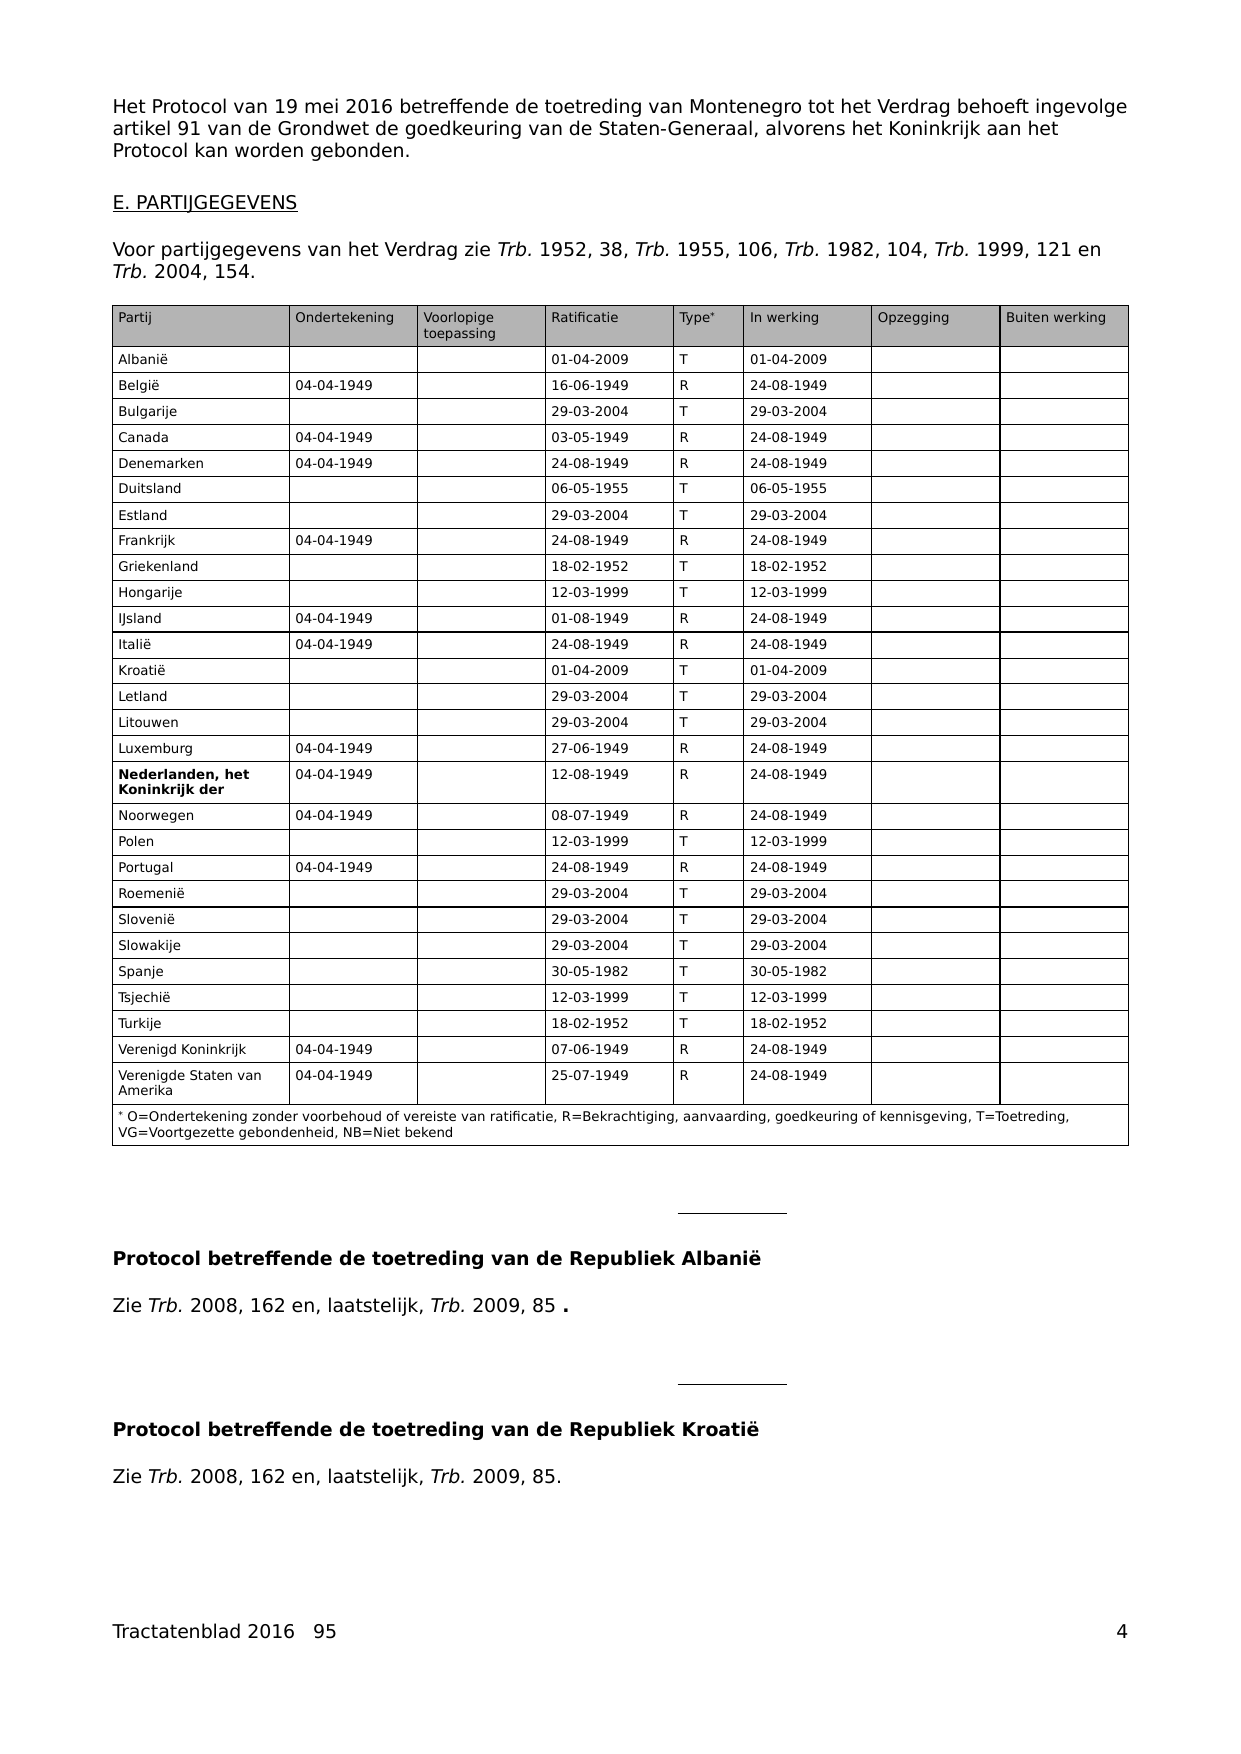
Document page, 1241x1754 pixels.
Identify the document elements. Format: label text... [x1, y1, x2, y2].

table_cell T [674, 684, 743, 709]
table_cell [418, 529, 545, 554]
table_cell 24-08-1949 [744, 373, 871, 398]
table_cell [1001, 659, 1128, 683]
table_cell 04-04-1949 [290, 762, 417, 803]
table_cell Tsjechië [113, 985, 289, 1010]
table_cell 24-08-1949 [546, 451, 673, 476]
table_cell [872, 1011, 999, 1036]
table_cell Verenigd Koninkrijk [113, 1037, 289, 1062]
table_cell T [674, 830, 743, 854]
table_cell [418, 856, 545, 880]
table_cell [1001, 933, 1128, 958]
table_cell [1001, 959, 1128, 984]
table_cell 27-06-1949 [546, 736, 673, 761]
table_cell [418, 736, 545, 761]
table_cell Albanië [113, 347, 289, 372]
table_cell 18-02-1952 [546, 555, 673, 579]
subtitle Protocol betreffende de toetreding van de Republiek Kroatië [112, 1419, 1128, 1441]
table_cell 24-08-1949 [744, 1037, 871, 1062]
table_cell 24-08-1949 [744, 1063, 871, 1103]
table_cell [1001, 633, 1128, 657]
table_cell [290, 1011, 417, 1036]
table_cell 29-03-2004 [744, 881, 871, 906]
table_cell [290, 881, 417, 906]
table_cell [1001, 762, 1128, 803]
table_cell [872, 633, 999, 657]
table_cell 29-03-2004 [744, 710, 871, 735]
table_cell [1001, 555, 1128, 579]
table_cell [872, 985, 999, 1010]
table_cell [290, 555, 417, 579]
table_header Voorlopige toepassing [418, 306, 545, 346]
table_cell [872, 804, 999, 828]
table_cell T [674, 1011, 743, 1036]
table_cell 24-08-1949 [546, 856, 673, 880]
table_cell [290, 830, 417, 854]
table_cell [290, 710, 417, 735]
table_cell T [674, 555, 743, 579]
text Zie Trb. 2008, 162 en, laatstelijk, Trb. 2009, 85. [112, 1466, 1128, 1488]
table_cell 06-05-1955 [546, 477, 673, 502]
table_cell [418, 804, 545, 828]
table_cell [418, 762, 545, 803]
table_cell 01-04-2009 [546, 347, 673, 372]
table_cell 29-03-2004 [744, 684, 871, 709]
table_cell Slovenië [113, 908, 289, 932]
table_cell [872, 1063, 999, 1103]
table_cell 12-03-1999 [744, 830, 871, 854]
table_cell [872, 503, 999, 528]
table_cell R [674, 736, 743, 761]
table_cell IJsland [113, 607, 289, 631]
text Zie Trb. 2008, 162 en, laatstelijk, Trb. 2009, 85 . [112, 1295, 1128, 1317]
table_cell Turkije [113, 1011, 289, 1036]
table_cell 12-03-1999 [546, 985, 673, 1010]
table_cell 04-04-1949 [290, 451, 417, 476]
table_cell Italië [113, 633, 289, 657]
table_cell R [674, 804, 743, 828]
table_cell Luxemburg [113, 736, 289, 761]
table_cell T [674, 959, 743, 984]
table_header Type* [674, 306, 743, 346]
table_cell Frankrijk [113, 529, 289, 554]
table_header Ratificatie [546, 306, 673, 346]
table_cell [418, 399, 545, 424]
table_cell 24-08-1949 [744, 736, 871, 761]
table_cell Estland [113, 503, 289, 528]
table_cell [1001, 581, 1128, 606]
table_cell 04-04-1949 [290, 1063, 417, 1103]
table_cell T [674, 477, 743, 502]
table_cell T [674, 985, 743, 1010]
table_cell [1001, 399, 1128, 424]
table_cell 07-06-1949 [546, 1037, 673, 1062]
table_cell 29-03-2004 [744, 503, 871, 528]
table_cell 29-03-2004 [546, 503, 673, 528]
text Het Protocol van 19 mei 2016 betreffende de toetreding van Montenegro tot het Verdrag behoeft ingevolge artikel 91 van de Grondwet de goedkeuring van de Staten-Generaal, alvorens het Koninkrijk aan het Protocol kan worden gebonden. [112, 96, 1128, 162]
table_cell [290, 908, 417, 932]
table_cell R [674, 451, 743, 476]
table_cell 24-08-1949 [744, 451, 871, 476]
table_cell [418, 607, 545, 631]
table_cell 24-08-1949 [744, 607, 871, 631]
table_cell [290, 477, 417, 502]
table_cell Canada [113, 425, 289, 450]
table_cell [1001, 985, 1128, 1010]
table_cell 29-03-2004 [546, 399, 673, 424]
table_cell Spanje [113, 959, 289, 984]
table_cell T [674, 503, 743, 528]
table_cell [872, 736, 999, 761]
table_cell T [674, 399, 743, 424]
subtitle E. PARTIJGEGEVENS [112, 192, 1128, 214]
table_cell [418, 881, 545, 906]
table_cell [418, 684, 545, 709]
table_cell [1001, 830, 1128, 854]
table_cell 01-04-2009 [744, 659, 871, 683]
table_cell [290, 933, 417, 958]
table_cell R [674, 856, 743, 880]
table_cell 29-03-2004 [546, 881, 673, 906]
table_cell R [674, 425, 743, 450]
table_cell Bulgarije [113, 399, 289, 424]
table_cell 12-03-1999 [546, 830, 673, 854]
table_cell Litouwen [113, 710, 289, 735]
table_cell [872, 373, 999, 398]
table_cell Nederlanden, het Koninkrijk der [113, 762, 289, 803]
table_cell 08-07-1949 [546, 804, 673, 828]
table_cell [1001, 908, 1128, 932]
table_cell [1001, 477, 1128, 502]
table_cell 12-03-1999 [744, 985, 871, 1010]
table_cell [872, 710, 999, 735]
table_cell [418, 908, 545, 932]
table_cell 30-05-1982 [546, 959, 673, 984]
table_cell [1001, 529, 1128, 554]
table_cell [1001, 347, 1128, 372]
table_cell [872, 529, 999, 554]
table_cell 29-03-2004 [744, 908, 871, 932]
table_cell [1001, 804, 1128, 828]
table_cell [872, 762, 999, 803]
table_cell [418, 830, 545, 854]
table_cell [872, 477, 999, 502]
table_cell [418, 581, 545, 606]
table_cell 29-03-2004 [546, 933, 673, 958]
table_cell R [674, 373, 743, 398]
table_cell [872, 1037, 999, 1062]
table_cell Roemenië [113, 881, 289, 906]
table_cell 01-08-1949 [546, 607, 673, 631]
table_cell [418, 933, 545, 958]
table_cell T [674, 347, 743, 372]
table_cell Duitsland [113, 477, 289, 502]
table_cell R [674, 1063, 743, 1103]
table_cell 06-05-1955 [744, 477, 871, 502]
table_cell België [113, 373, 289, 398]
table_cell 24-08-1949 [546, 529, 673, 554]
table_cell Hongarije [113, 581, 289, 606]
table_cell 03-05-1949 [546, 425, 673, 450]
table_header In werking [744, 306, 871, 346]
table_cell 29-03-2004 [744, 399, 871, 424]
table_cell 04-04-1949 [290, 1037, 417, 1062]
table_header Ondertekening [290, 306, 417, 346]
table_cell Polen [113, 830, 289, 854]
table_cell [418, 1037, 545, 1062]
table_cell R [674, 1037, 743, 1062]
table_cell [290, 985, 417, 1010]
table_cell [872, 425, 999, 450]
table_cell [1001, 881, 1128, 906]
table_cell * O=Ondertekening zonder voorbehoud of vereiste van ratificatie, R=Bekrachtiging, aanvaarding, goedkeuring of kennisgeving, T=Toetreding, VG=Voortgezette gebondenheid, NB=Niet bekend [113, 1105, 1128, 1145]
table_cell R [674, 529, 743, 554]
table_cell [872, 856, 999, 880]
table_cell [872, 959, 999, 984]
table_cell 04-04-1949 [290, 607, 417, 631]
table_cell [1001, 373, 1128, 398]
table_cell 24-08-1949 [744, 425, 871, 450]
table_cell [418, 985, 545, 1010]
table_cell 04-04-1949 [290, 529, 417, 554]
table_cell [418, 555, 545, 579]
table_cell [418, 1011, 545, 1036]
table_cell 04-04-1949 [290, 373, 417, 398]
table_cell 24-08-1949 [744, 856, 871, 880]
table_cell 18-02-1952 [744, 555, 871, 579]
table_cell 29-03-2004 [744, 933, 871, 958]
table_cell [290, 659, 417, 683]
table_cell [872, 684, 999, 709]
table_header Partij [113, 306, 289, 346]
table_cell [1001, 710, 1128, 735]
table_cell R [674, 607, 743, 631]
table_cell [418, 959, 545, 984]
table_cell 24-08-1949 [744, 633, 871, 657]
table_cell 29-03-2004 [546, 684, 673, 709]
table_cell [1001, 684, 1128, 709]
table_cell [290, 503, 417, 528]
table_cell [1001, 1063, 1128, 1103]
table_cell [418, 633, 545, 657]
table_cell [418, 477, 545, 502]
table_cell T [674, 710, 743, 735]
table_cell Noorwegen [113, 804, 289, 828]
table_cell Letland [113, 684, 289, 709]
table_cell [290, 399, 417, 424]
table_cell [872, 581, 999, 606]
table_cell 01-04-2009 [744, 347, 871, 372]
table_cell 04-04-1949 [290, 736, 417, 761]
table_cell [872, 555, 999, 579]
table_cell [290, 581, 417, 606]
table_cell [418, 451, 545, 476]
table_cell [872, 451, 999, 476]
table_cell [1001, 607, 1128, 631]
table_cell R [674, 633, 743, 657]
table_cell [1001, 1011, 1128, 1036]
table_header Opzegging [872, 306, 999, 346]
table_cell [872, 830, 999, 854]
table_cell R [674, 762, 743, 803]
table_cell Verenigde Staten van Amerika [113, 1063, 289, 1103]
table_header Buiten werking [1001, 306, 1128, 346]
table_cell [418, 659, 545, 683]
table_cell 25-07-1949 [546, 1063, 673, 1103]
table_cell T [674, 933, 743, 958]
table_cell T [674, 581, 743, 606]
table_cell [1001, 451, 1128, 476]
table_cell Griekenland [113, 555, 289, 579]
table_cell [1001, 856, 1128, 880]
table_cell 04-04-1949 [290, 804, 417, 828]
table_cell Kroatië [113, 659, 289, 683]
table_cell 29-03-2004 [546, 908, 673, 932]
table_cell 12-03-1999 [546, 581, 673, 606]
table_cell 16-06-1949 [546, 373, 673, 398]
table_cell [872, 607, 999, 631]
table_cell [1001, 425, 1128, 450]
table_cell 30-05-1982 [744, 959, 871, 984]
table_cell 12-08-1949 [546, 762, 673, 803]
table_cell [872, 399, 999, 424]
table_cell [872, 933, 999, 958]
table_cell 24-08-1949 [744, 804, 871, 828]
table_cell [872, 881, 999, 906]
table_cell [1001, 503, 1128, 528]
table_cell [872, 347, 999, 372]
table_cell Denemarken [113, 451, 289, 476]
table_cell [418, 710, 545, 735]
table_cell T [674, 881, 743, 906]
table_cell [290, 684, 417, 709]
table_cell 18-02-1952 [744, 1011, 871, 1036]
table_cell 12-03-1999 [744, 581, 871, 606]
table_cell [418, 1063, 545, 1103]
text Voor partijgegevens van het Verdrag zie Trb. 1952, 38, Trb. 1955, 106, Trb. 1982, 104, Trb. 1999, 121 en Trb. 2004, 154. [112, 239, 1128, 283]
table_cell 01-04-2009 [546, 659, 673, 683]
table_cell [872, 659, 999, 683]
table_cell 18-02-1952 [546, 1011, 673, 1036]
table_cell [290, 959, 417, 984]
table_cell Portugal [113, 856, 289, 880]
table_cell 04-04-1949 [290, 633, 417, 657]
table_cell [418, 373, 545, 398]
table_cell 04-04-1949 [290, 856, 417, 880]
table_cell [872, 908, 999, 932]
table_cell [290, 347, 417, 372]
table_cell [1001, 736, 1128, 761]
table_cell Slowakije [113, 933, 289, 958]
table_cell [418, 347, 545, 372]
table_cell [418, 503, 545, 528]
table_cell 04-04-1949 [290, 425, 417, 450]
table_cell [1001, 1037, 1128, 1062]
table_cell 24-08-1949 [744, 529, 871, 554]
table_cell T [674, 659, 743, 683]
table_cell 29-03-2004 [546, 710, 673, 735]
table_cell [418, 425, 545, 450]
table_cell 24-08-1949 [744, 762, 871, 803]
table_cell 24-08-1949 [546, 633, 673, 657]
table_cell T [674, 908, 743, 932]
subtitle Protocol betreffende de toetreding van de Republiek Albanië [112, 1248, 1128, 1270]
